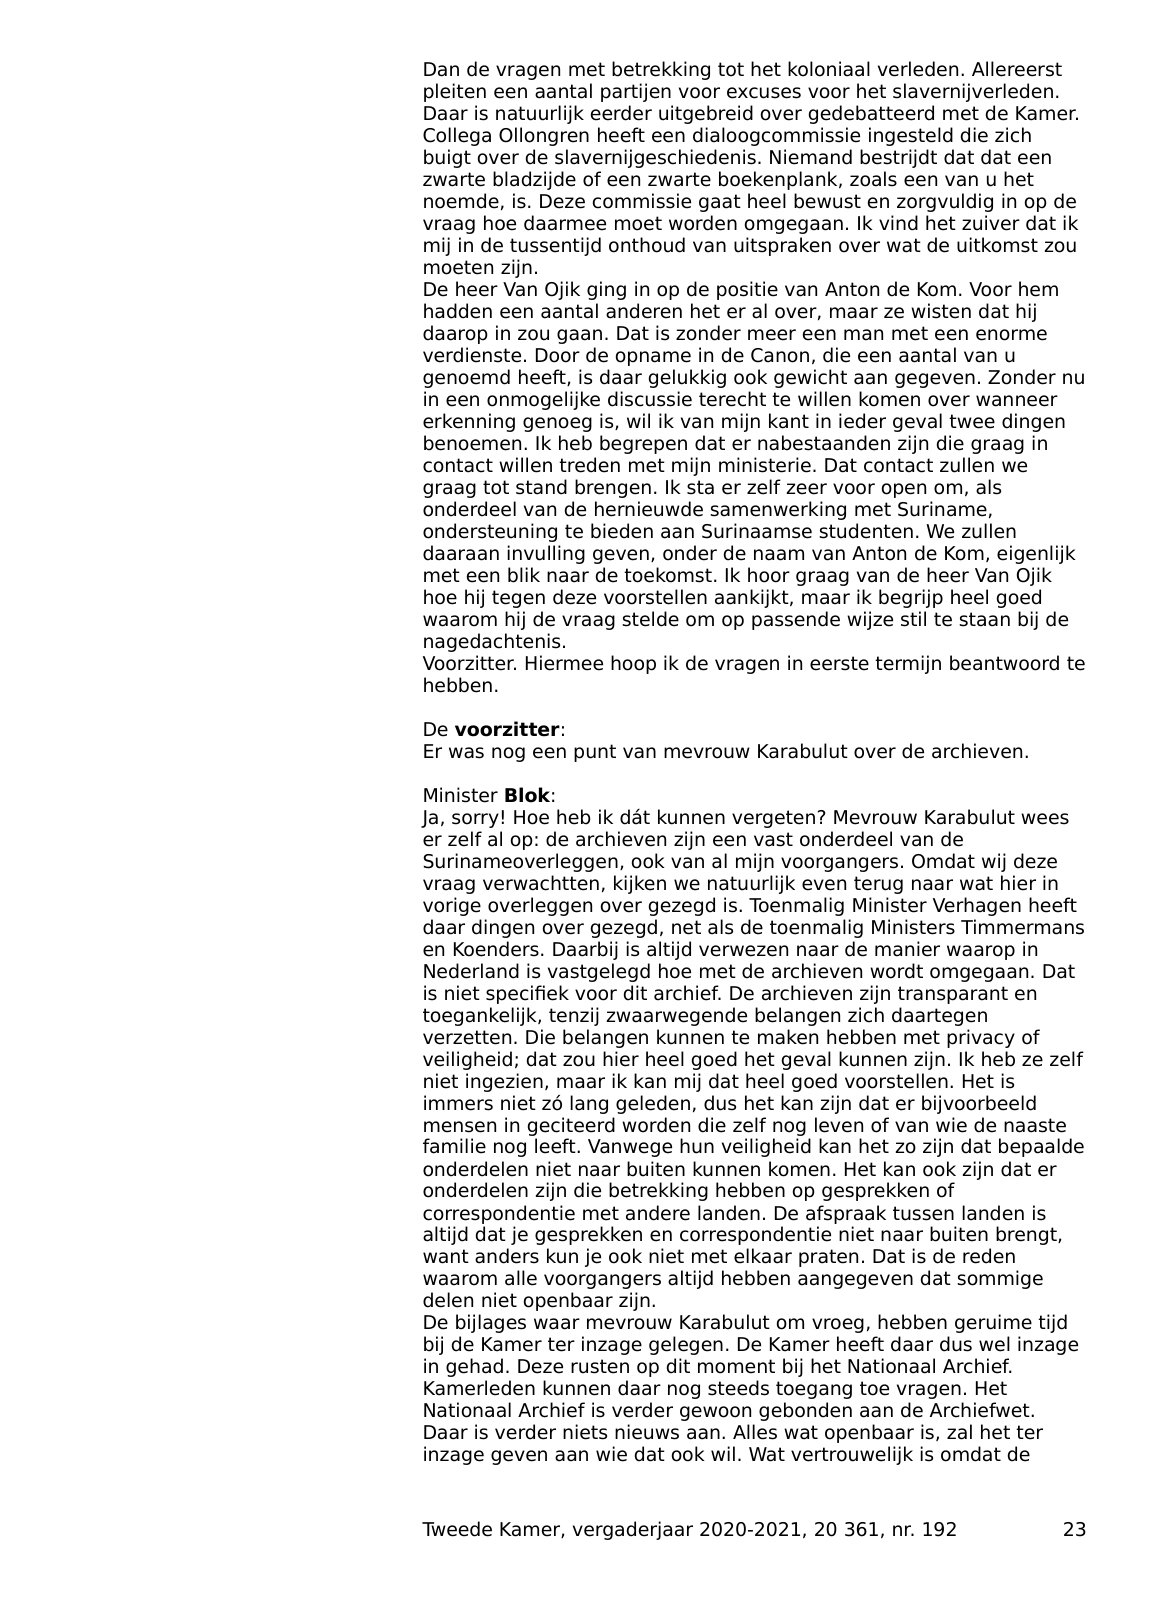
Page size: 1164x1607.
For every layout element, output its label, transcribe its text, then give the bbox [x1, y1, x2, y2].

text De heer Van Ojik ging in op de positie van Anton de Kom. Voor hem hadden een aantal anderen het er al over, maar ze wisten dat hij daarop in zou gaan. Dat is zonder meer een man met een enorme verdienste. Door de opname in de Canon, die een aantal van u genoemd heeft, is daar gelukkig ook gewicht aan gegeven. Zonder nu in een onmogelijke discussie terecht te willen komen over wanneer erkenning genoeg is, wil ik van mijn kant in ieder geval twee dingen benoemen. Ik heb begrepen dat er nabestaanden zijn die graag in contact willen treden met mijn ministerie. Dat contact zullen we graag tot stand brengen. Ik sta er zelf zeer voor open om, als onderdeel van de hernieuwde samenwerking met Suriname, ondersteuning te bieden aan Surinaamse studenten. We zullen daaraan invulling geven, onder de naam van Anton de Kom, eigenlijk met een blik naar de toekomst. Ik hoor graag van de heer Van Ojik hoe hij tegen deze voorstellen aankijkt, maar ik begrijp heel goed waarom hij de vraag stelde om op passende wijze stil te staan bij de nagedachtenis. [422, 279, 1087, 652]
text Ja, sorry! Hoe heb ik dát kunnen vergeten? Mevrouw Karabulut wees er zelf al op: de archieven zijn een vast onderdeel van de Surinameoverleggen, ook van al mijn voorgangers. Omdat wij deze vraag verwachtten, kijken we natuurlijk even terug naar wat hier in vorige overleggen over gezegd is. Toenmalig Minister Verhagen heeft daar dingen over gezegd, net als de toenmalig Ministers Timmermans en Koenders. Daarbij is altijd verwezen naar de manier waarop in Nederland is vastgelegd hoe met de archieven wordt omgegaan. Dat is niet specifiek voor dit archief. De archieven zijn transparant en toegankelijk, tenzij zwaarwegende belangen zich daartegen verzetten. Die belangen kunnen te maken hebben met privacy of veiligheid; dat zou hier heel goed het geval kunnen zijn. Ik heb ze zelf niet ingezien, maar ik kan mij dat heel goed voorstellen. Het is immers niet zó lang geleden, dus het kan zijn dat er bijvoorbeeld mensen in geciteerd worden die zelf nog leven of van wie de naaste familie nog leeft. Vanwege hun veiligheid kan het zo zijn dat bepaalde onderdelen niet naar buiten kunnen komen. Het kan ook zijn dat er onderdelen zijn die betrekking hebben op gesprekken of correspondentie met andere landen. De afspraak tussen landen is altijd dat je gesprekken en correspondentie niet naar buiten brengt, want anders kun je ook niet met elkaar praten. Dat is de reden waarom alle voorgangers altijd hebben aangegeven dat sommige delen niet openbaar zijn. [422, 807, 1087, 1312]
text Minister Blok: [422, 785, 1087, 807]
text Voorzitter. Hiermee hoop ik de vragen in eerste termijn beantwoord te hebben. [422, 652, 1087, 696]
text Er was nog een punt van mevrouw Karabulut over de archieven. [422, 741, 1087, 763]
text De bijlages waar mevrouw Karabulut om vroeg, hebben geruime tijd bij de Kamer ter inzage gelegen. De Kamer heeft daar dus wel inzage in gehad. Deze rusten op dit moment bij het Nationaal Archief. Kamerleden kunnen daar nog steeds toegang toe vragen. Het Nationaal Archief is verder gewoon gebonden aan de Archiefwet. Daar is verder niets nieuws aan. Alles wat openbaar is, zal het ter inzage geven aan wie dat ook wil. Wat vertrouwelijk is omdat de [422, 1312, 1087, 1466]
text Dan de vragen met betrekking tot het koloniaal verleden. Allereerst pleiten een aantal partijen voor excuses voor het slavernijverleden. Daar is natuurlijk eerder uitgebreid over gedebatteerd met de Kamer. Collega Ollongren heeft een dialoogcommissie ingesteld die zich buigt over de slavernijgeschiedenis. Niemand bestrijdt dat dat een zwarte bladzijde of een zwarte boekenplank, zoals een van u het noemde, is. Deze commissie gaat heel bewust en zorgvuldig in op de vraag hoe daarmee moet worden omgegaan. Ik vind het zuiver dat ik mij in de tussentijd onthoud van uitspraken over wat de uitkomst zou moeten zijn. [422, 59, 1087, 279]
text De voorzitter: [422, 719, 1087, 741]
